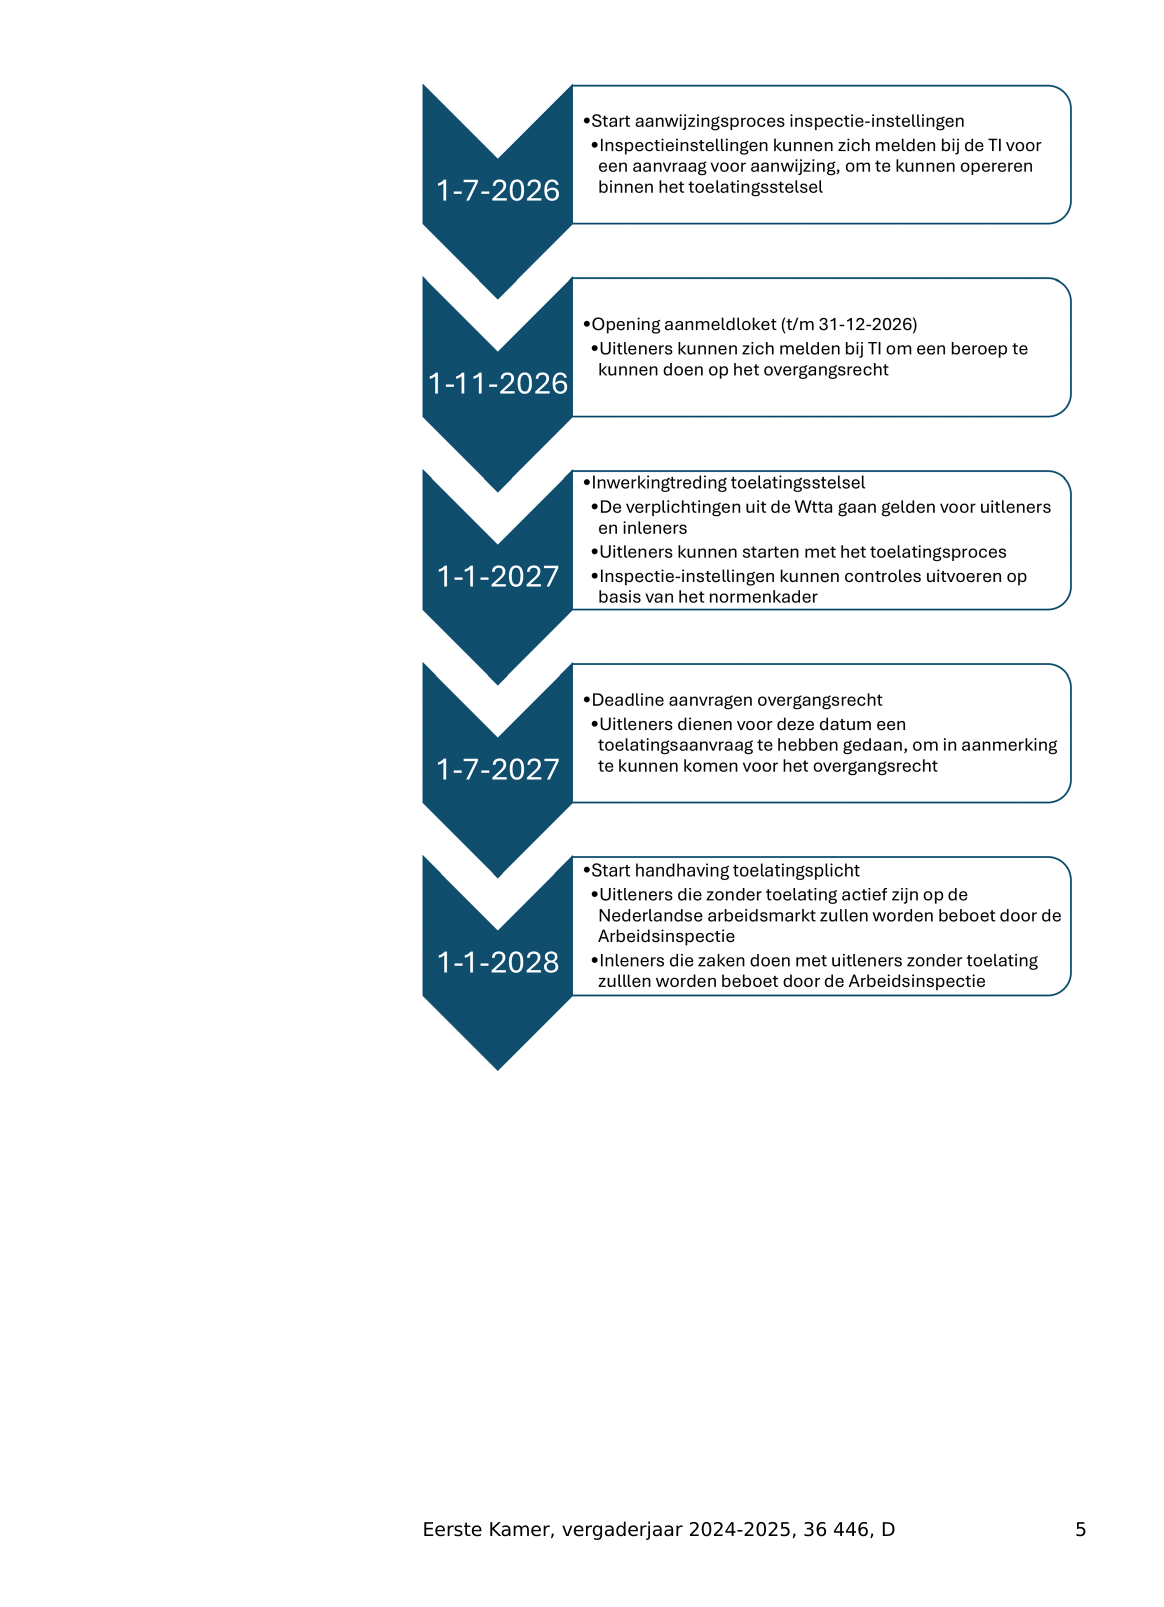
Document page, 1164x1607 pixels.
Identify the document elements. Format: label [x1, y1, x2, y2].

picture [422, 84, 1072, 1071]
